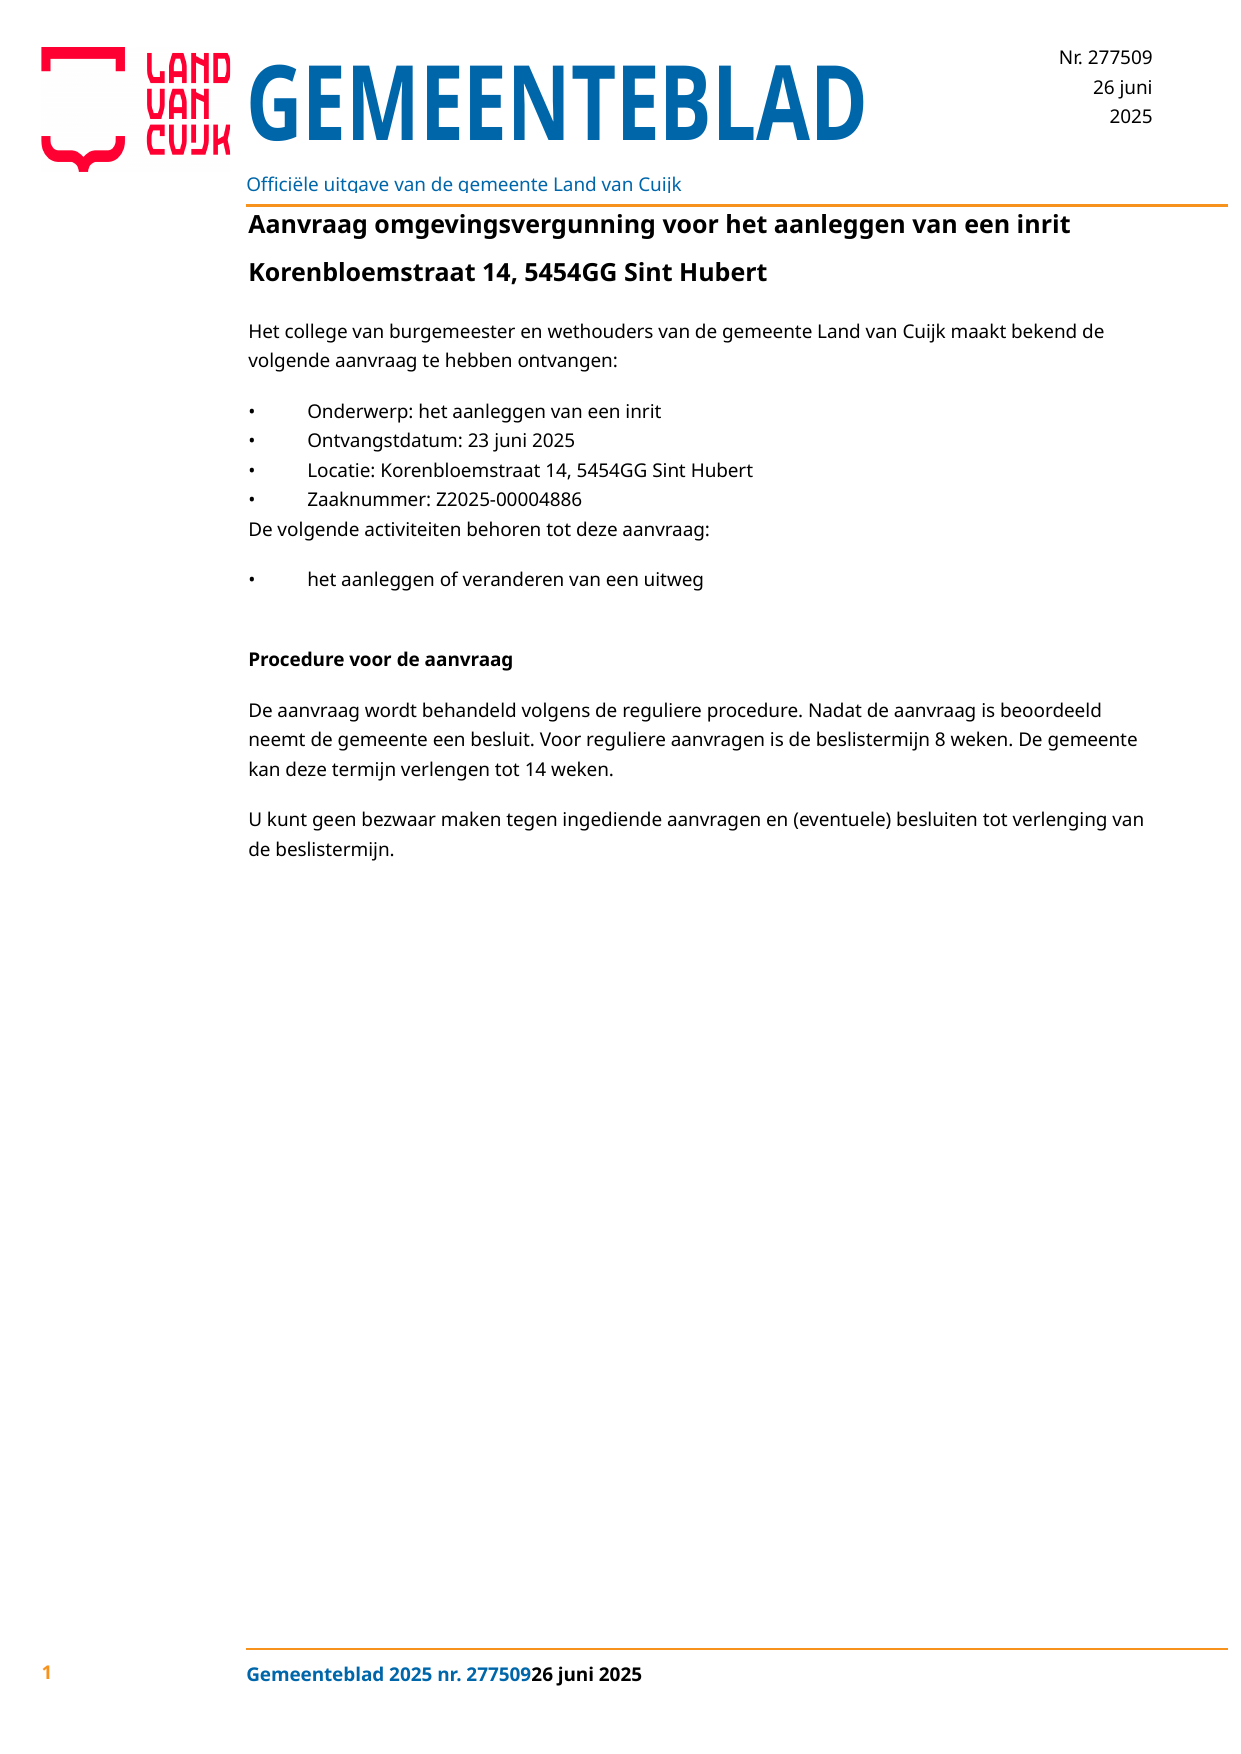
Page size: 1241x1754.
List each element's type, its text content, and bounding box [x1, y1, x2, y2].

text U kunt geen bezwaar maken tegen ingediende aanvragen en (eventuele) besluiten tot verlenging van de beslistermijn. [248, 807, 1152, 862]
text De volgende activiteiten behoren tot deze aanvraag: [248, 516, 1152, 542]
text De aanvraag wordt behandeld volgens de reguliere procedure. Nadat de aanvraag is beoordeeld neemt de gemeente een besluit. Voor reguliere aanvragen is de beslistermijn 8 weken. De gemeente kan deze termijn verlengen tot 14 weken. [248, 697, 1152, 782]
list het aanleggen of veranderen van een uitweg [248, 567, 1152, 592]
picture [41, 47, 231, 172]
list Onderwerp: het aanleggen van een inrit [248, 398, 1152, 424]
text Aanvraag omgevingsvergunning voor het aanleggen van een inrit Korenbloemstraat 14, 5454GG Sint Hubert [248, 207, 1152, 288]
text Het college van burgemeester en wethouders van de gemeente Land van Cuijk maakt bekend de volgende aanvraag te hebben ontvangen: [248, 318, 1152, 373]
list Locatie: Korenbloemstraat 14, 5454GG Sint Hubert [248, 457, 1152, 483]
list Ontvangstdatum: 23 juni 2025 [248, 427, 1152, 453]
text Procedure voor de aanvraag [248, 647, 1152, 672]
list Zaaknummer: Z2025-00004886 [248, 487, 1152, 512]
